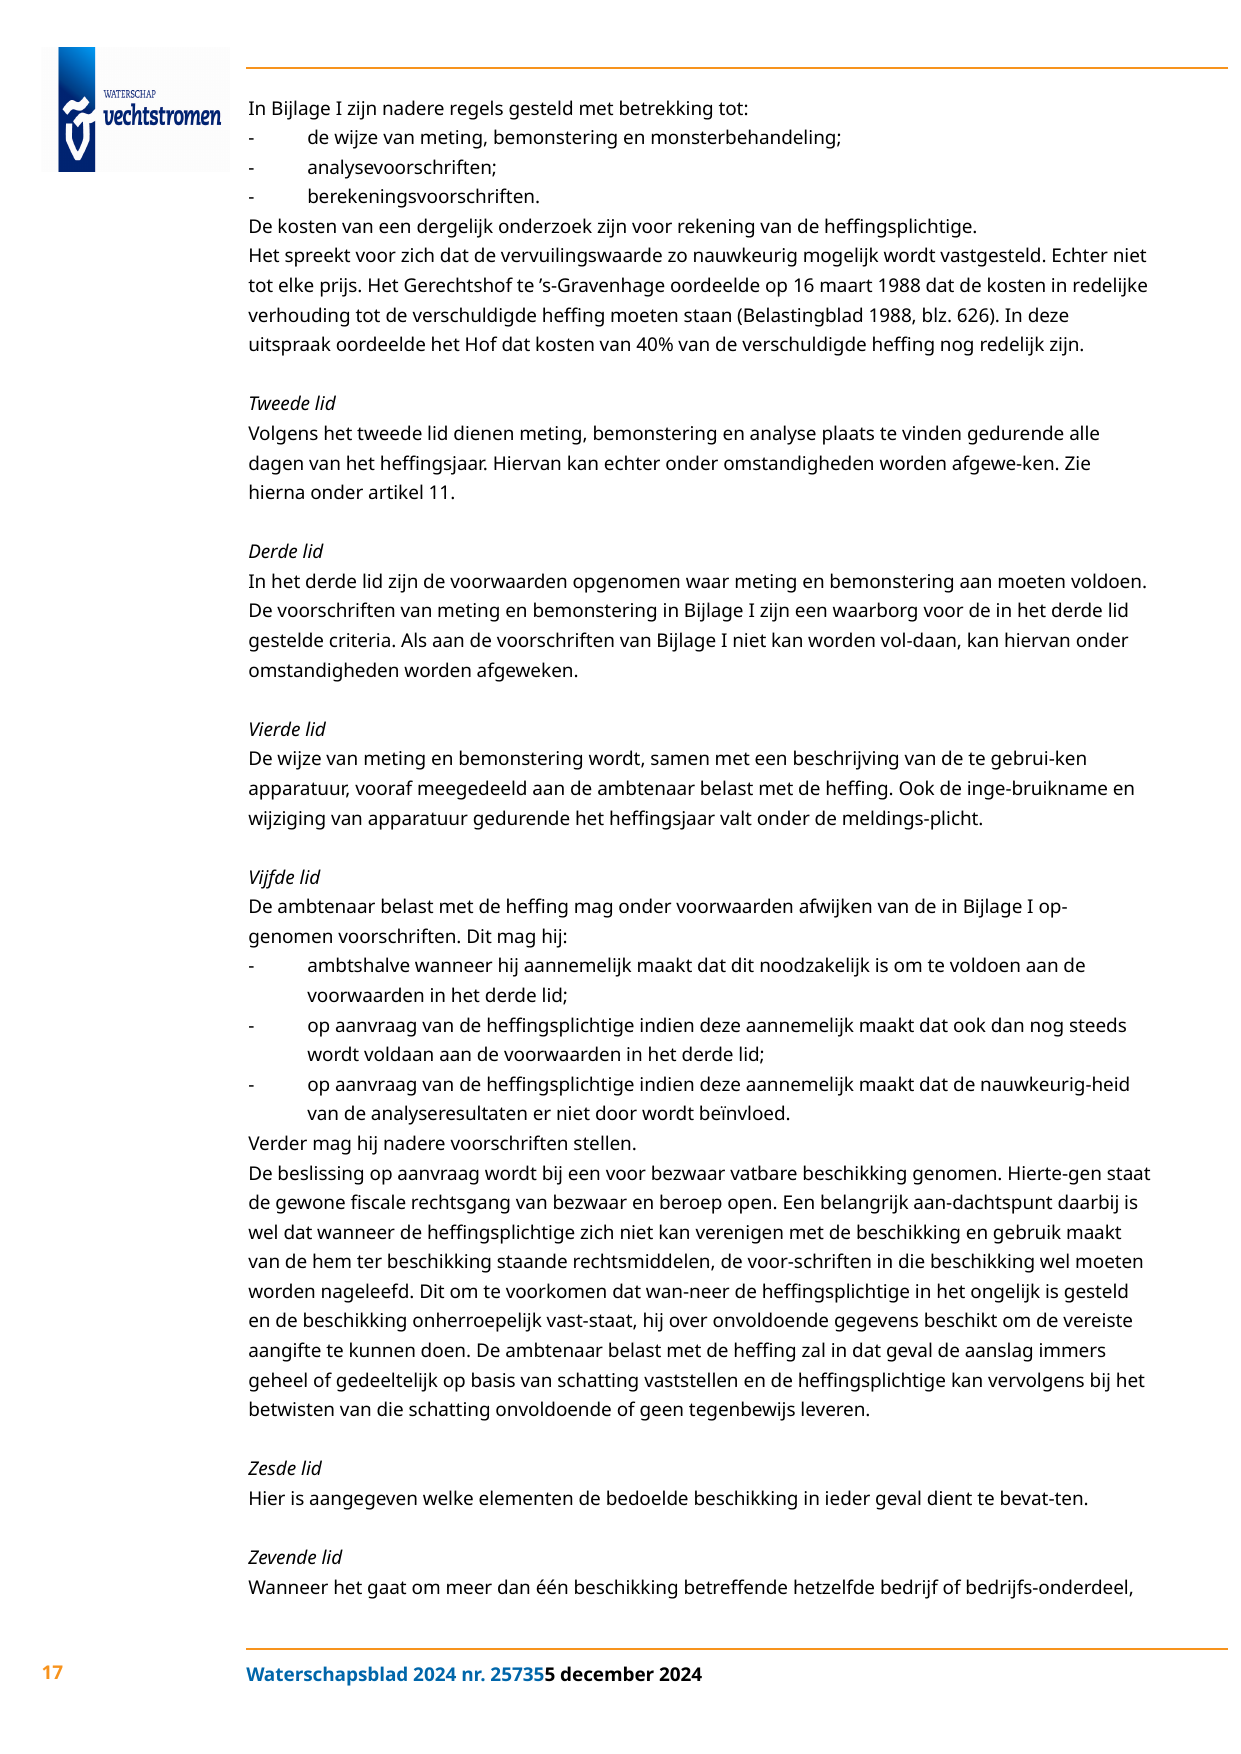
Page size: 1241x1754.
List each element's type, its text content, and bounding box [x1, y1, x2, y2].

text Derde lid [248, 538, 1152, 564]
text De kosten van een dergelijk onderzoek zijn voor rekening van de heffingsplichtige. [248, 213, 1152, 239]
text De ambtenaar belast met de heffing mag onder voorwaarden afwijken van de in Bijlage I op-genomen voorschriften. Dit mag hij: [248, 893, 1152, 949]
text Vijfde lid [248, 864, 1152, 890]
text Wanneer het gaat om meer dan één beschikking betreffende hetzelfde bedrijf of bedrijfs-onderdeel, [248, 1574, 1152, 1600]
text Vierde lid [248, 716, 1152, 742]
list analysevoorschriften; [248, 154, 1152, 180]
list de wijze van meting, bemonstering en monsterbehandeling; [248, 124, 1152, 150]
text Hier is aangegeven welke elementen de bedoelde beschikking in ieder geval dient te bevat-ten. [248, 1485, 1152, 1511]
list ambtshalve wanneer hij aannemelijk maakt dat dit noodzakelijk is om te voldoen aan de voorwaarden in het derde lid; [248, 953, 1152, 1008]
text Volgens het tweede lid dienen meting, bemonstering en analyse plaats te vinden gedurende alle dagen van het heffingsjaar. Hiervan kan echter onder omstandigheden worden afgewe-ken. Zie hierna onder artikel 11. [248, 420, 1152, 505]
text In het derde lid zijn de voorwaarden opgenomen waar meting en bemonstering aan moeten voldoen. De voorschriften van meting en bemonstering in Bijlage I zijn een waarborg voor de in het derde lid gestelde criteria. Als aan de voorschriften van Bijlage I niet kan worden vol-daan, kan hiervan onder omstandigheden worden afgeweken. [248, 568, 1152, 683]
text Zesde lid [248, 1456, 1152, 1481]
list op aanvraag van de heffingsplichtige indien deze aannemelijk maakt dat de nauwkeurig-heid van de analyseresultaten er niet door wordt beïnvloed. [248, 1071, 1152, 1126]
text Tweede lid [248, 391, 1152, 416]
text Het spreekt voor zich dat de vervuilingswaarde zo nauwkeurig mogelijk wordt vastgesteld. Echter niet tot elke prijs. Het Gerechtshof te ’s-Gravenhage oordeelde op 16 maart 1988 dat de kosten in redelijke verhouding tot de verschuldigde heffing moeten staan (Belastingblad 1988, blz. 626). In deze uitspraak oordeelde het Hof dat kosten van 40% van de verschuldigde heffing nog redelijk zijn. [248, 243, 1152, 357]
list op aanvraag van de heffingsplichtige indien deze aannemelijk maakt dat ook dan nog steeds wordt voldaan aan de voorwaarden in het derde lid; [248, 1012, 1152, 1067]
text De beslissing op aanvraag wordt bij een voor bezwaar vatbare beschikking genomen. Hierte-gen staat de gewone fiscale rechtsgang van bezwaar en beroep open. Een belangrijk aan-dachtspunt daarbij is wel dat wanneer de heffingsplichtige zich niet kan verenigen met de beschikking en gebruik maakt van de hem ter beschikking staande rechtsmiddelen, de voor-schriften in die beschikking wel moeten worden nageleefd. Dit om te voorkomen dat wan-neer de heffingsplichtige in het ongelijk is gesteld en de beschikking onherroepelijk vast-staat, hij over onvoldoende gegevens beschikt om de vereiste aangifte te kunnen doen. De ambtenaar belast met de heffing zal in dat geval de aanslag immers geheel of gedeeltelijk op basis van schatting vaststellen en de heffingsplichtige kan vervolgens bij het betwisten van die schatting onvoldoende of geen tegenbewijs leveren. [248, 1160, 1152, 1422]
text De wijze van meting en bemonstering wordt, samen met een beschrijving van de te gebrui-ken apparatuur, vooraf meegedeeld aan de ambtenaar belast met de heffing. Ook de inge-bruikname en wijziging van apparatuur gedurende het heffingsjaar valt onder de meldings-plicht. [248, 746, 1152, 831]
picture [41, 47, 231, 172]
list berekeningsvoorschriften. [248, 183, 1152, 209]
text In Bijlage I zijn nadere regels gesteld met betrekking tot: [248, 95, 1152, 121]
text Zevende lid [248, 1544, 1152, 1570]
text Verder mag hij nadere voorschriften stellen. [248, 1130, 1152, 1156]
